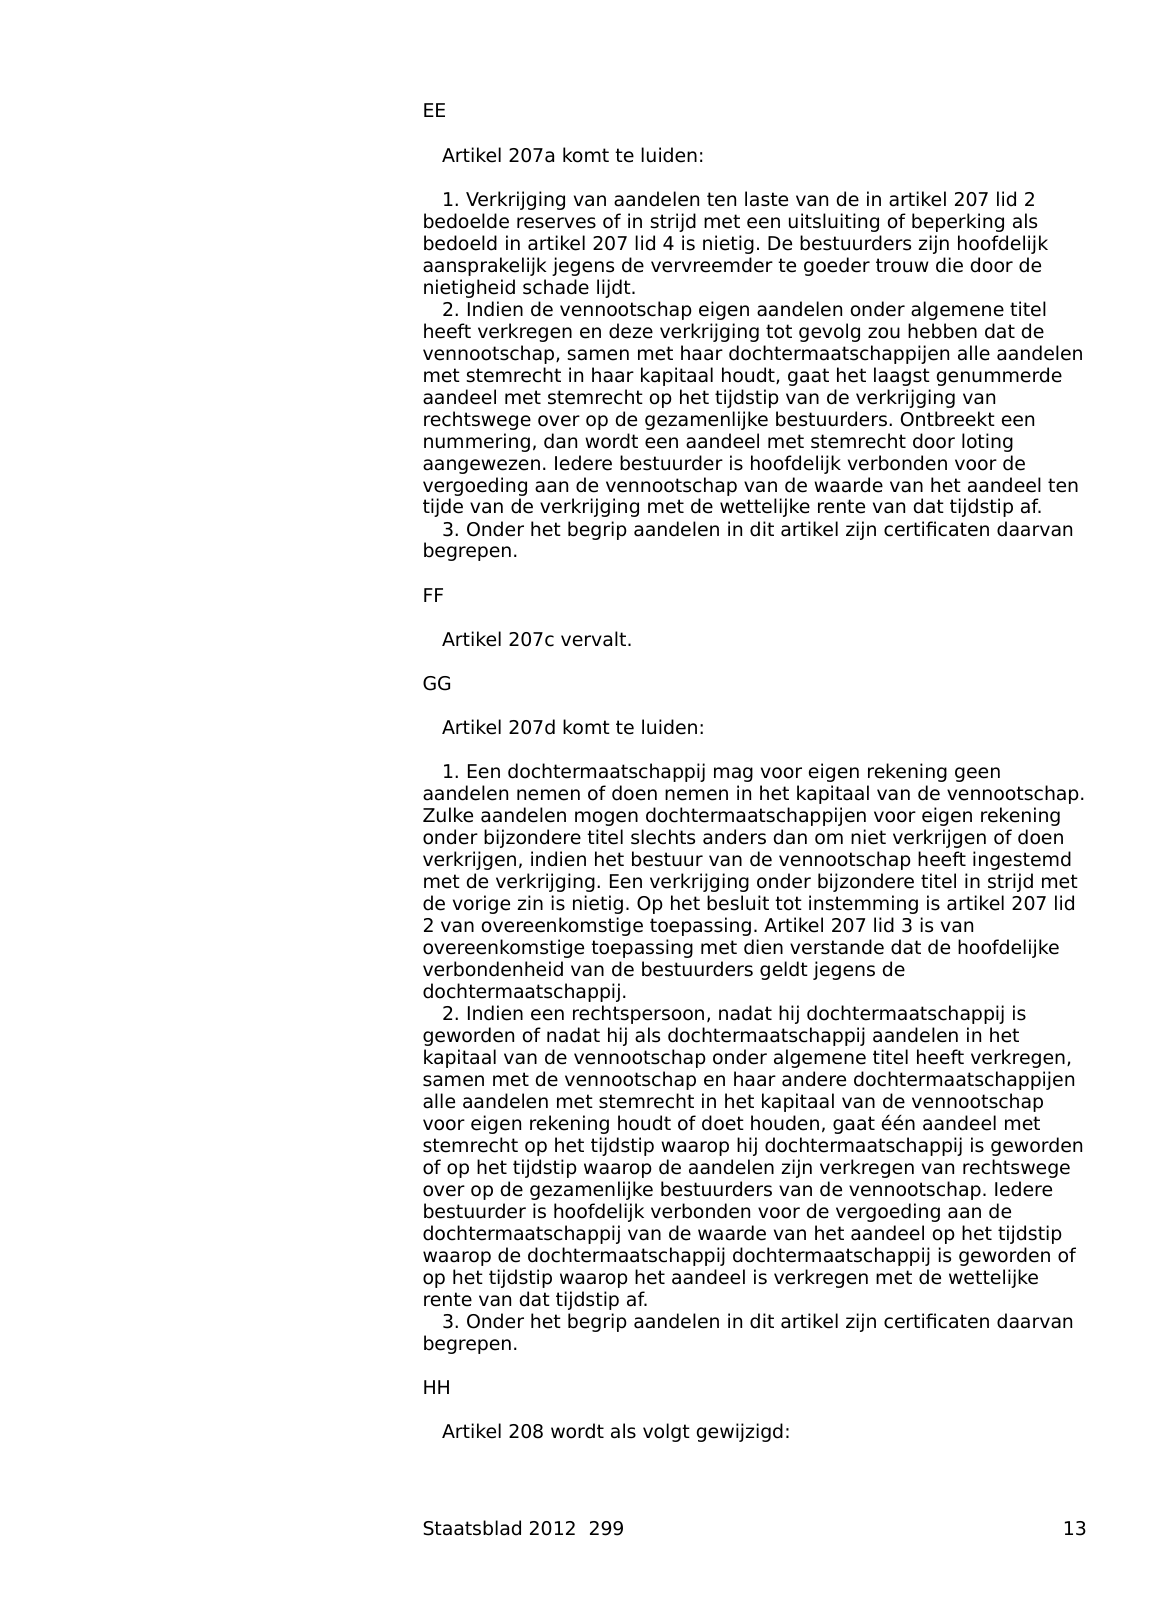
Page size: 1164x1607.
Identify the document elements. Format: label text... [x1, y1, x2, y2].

text Artikel 208 wordt als volgt gewijzigd: [422, 1421, 1087, 1443]
text FF [422, 584, 1087, 607]
text 3. Onder het begrip aandelen in dit artikel zijn certificaten daarvan begrepen. [422, 518, 1087, 562]
text 2. Indien een rechtspersoon, nadat hij dochtermaatschappij is geworden of nadat hij als dochtermaatschappij aandelen in het kapitaal van de vennootschap onder algemene titel heeft verkregen, samen met de vennootschap en haar andere dochtermaatschappijen alle aandelen met stemrecht in het kapitaal van de vennootschap voor eigen rekening houdt of doet houden, gaat één aandeel met stemrecht op het tijdstip waarop hij dochtermaatschappij is geworden of op het tijdstip waarop de aandelen zijn verkregen van rechtswege over op de gezamenlijke bestuurders van de vennootschap. Iedere bestuurder is hoofdelijk verbonden voor de vergoeding aan de dochtermaatschappij van de waarde van het aandeel op het tijdstip waarop de dochtermaatschappij dochtermaatschappij is geworden of op het tijdstip waarop het aandeel is verkregen met de wettelijke rente van dat tijdstip af. [422, 1003, 1087, 1311]
text Artikel 207c vervalt. [422, 629, 1087, 651]
text GG [422, 673, 1087, 695]
text Artikel 207d komt te luiden: [422, 717, 1087, 739]
text 1. Een dochtermaatschappij mag voor eigen rekening geen aandelen nemen of doen nemen in het kapitaal van de vennootschap. Zulke aandelen mogen dochtermaatschappijen voor eigen rekening onder bijzondere titel slechts anders dan om niet verkrijgen of doen verkrijgen, indien het bestuur van de vennootschap heeft ingestemd met de verkrijging. Een verkrijging onder bijzondere titel in strijd met de vorige zin is nietig. Op het besluit tot instemming is artikel 207 lid 2 van overeenkomstige toepassing. Artikel 207 lid 3 is van overeenkomstige toepassing met dien verstande dat de hoofdelijke verbondenheid van de bestuurders geldt jegens de dochtermaatschappij. [422, 761, 1087, 1003]
text EE [422, 100, 1087, 122]
text Artikel 207a komt te luiden: [422, 144, 1087, 167]
text HH [422, 1377, 1087, 1399]
text 2. Indien de vennootschap eigen aandelen onder algemene titel heeft verkregen en deze verkrijging tot gevolg zou hebben dat de vennootschap, samen met haar dochtermaatschappijen alle aandelen met stemrecht in haar kapitaal houdt, gaat het laagst genummerde aandeel met stemrecht op het tijdstip van de verkrijging van rechtswege over op de gezamenlijke bestuurders. Ontbreekt een nummering, dan wordt een aandeel met stemrecht door loting aangewezen. Iedere bestuurder is hoofdelijk verbonden voor de vergoeding aan de vennootschap van de waarde van het aandeel ten tijde van de verkrijging met de wettelijke rente van dat tijdstip af. [422, 299, 1087, 518]
text 3. Onder het begrip aandelen in dit artikel zijn certificaten daarvan begrepen. [422, 1311, 1087, 1355]
text 1. Verkrijging van aandelen ten laste van de in artikel 207 lid 2 bedoelde reserves of in strijd met een uitsluiting of beperking als bedoeld in artikel 207 lid 4 is nietig. De bestuurders zijn hoofdelijk aansprakelijk jegens de vervreemder te goeder trouw die door de nietigheid schade lijdt. [422, 189, 1087, 299]
